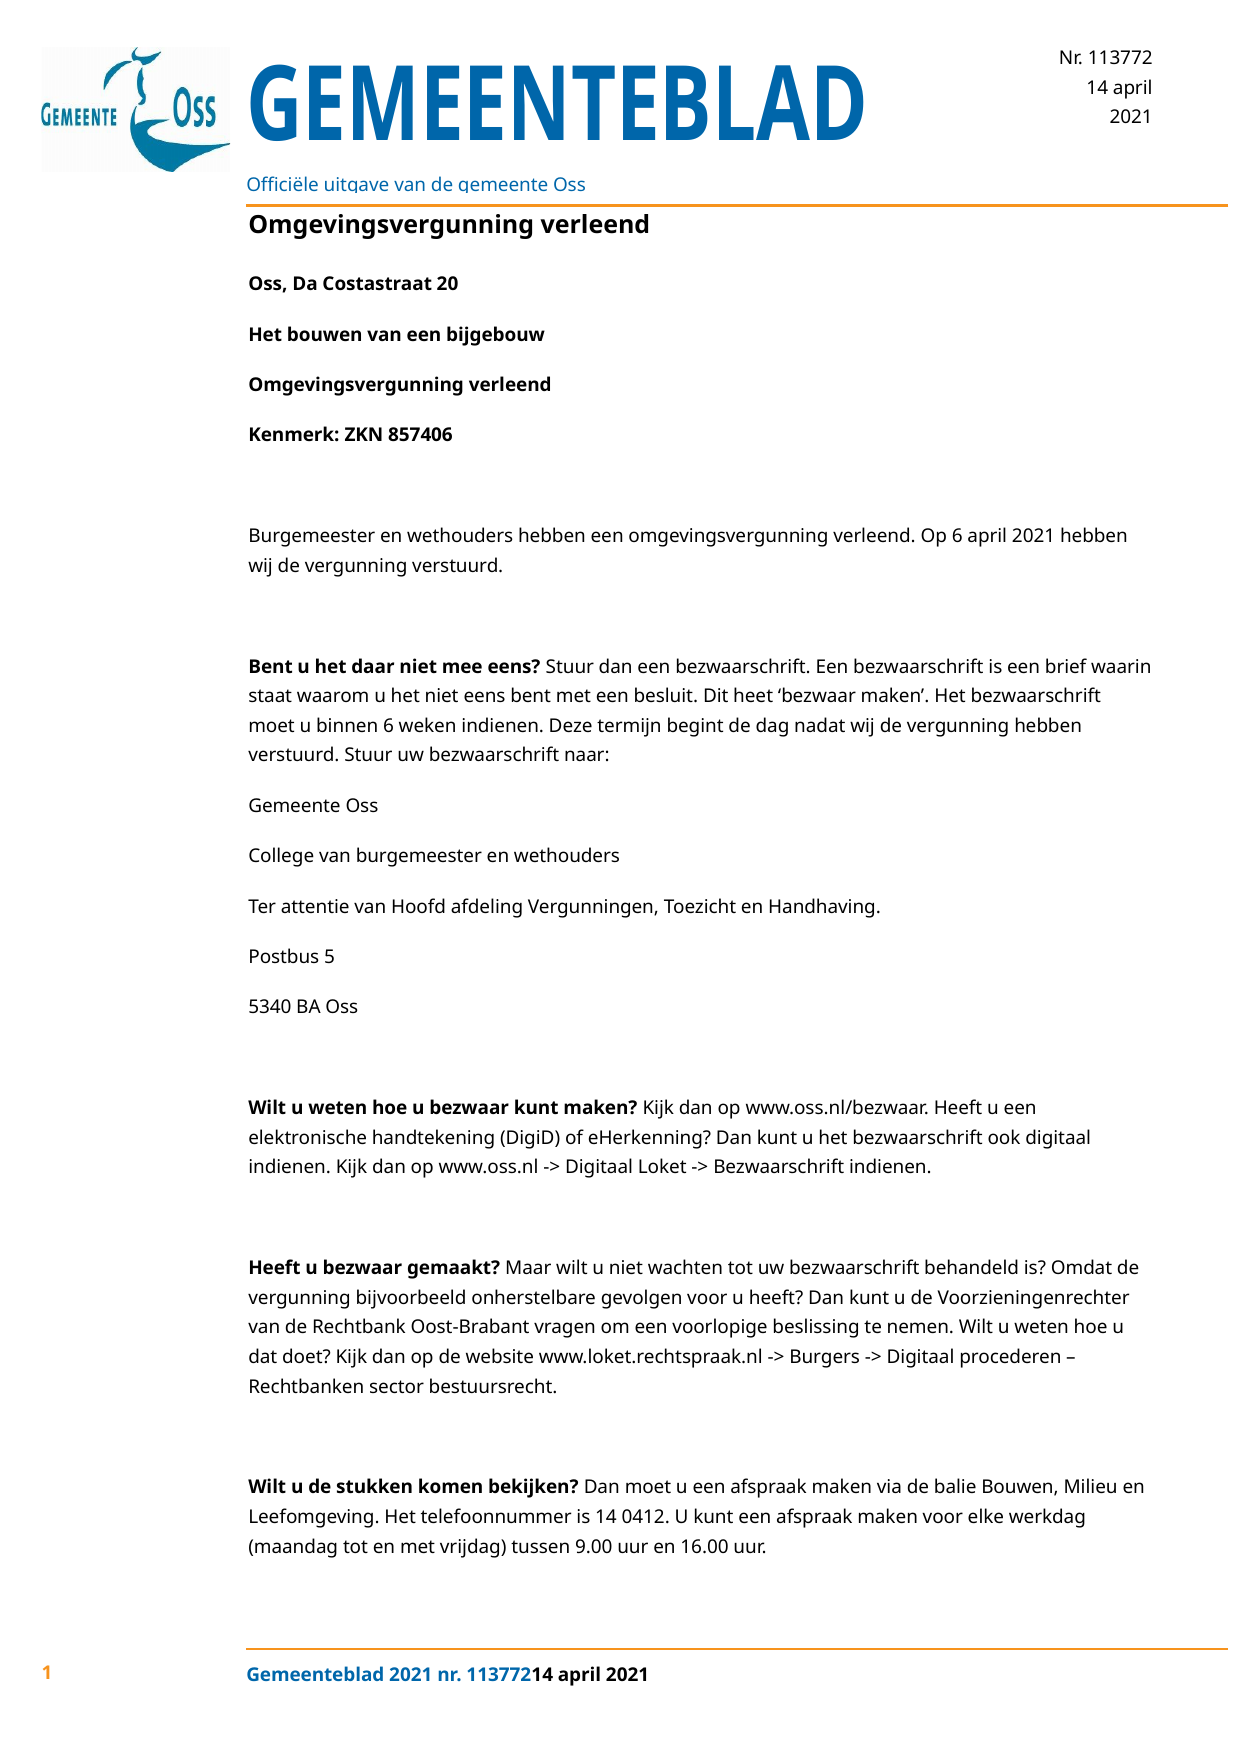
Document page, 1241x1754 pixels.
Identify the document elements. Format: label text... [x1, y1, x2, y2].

text Wilt u de stukken komen bekijken? Dan moet u een afspraak maken via de balie Bouwen, Milieu en Leefomgeving. Het telefoonnummer is 14 0412. U kunt een afspraak maken voor elke werkdag (maandag tot en met vrijdag) tussen 9.00 uur en 16.00 uur. [248, 1474, 1152, 1558]
text Het bouwen van een bijgebouw [248, 321, 1152, 346]
text Ter attentie van Hoofd afdeling Vergunningen, Toezicht en Handhaving. [248, 893, 1152, 918]
text Omgevingsvergunning verleend [248, 207, 1152, 241]
text Burgemeester en wethouders hebben een omgevingsvergunning verleend. Op 6 april 2021 hebben wij de vergunning verstuurd. [248, 522, 1152, 578]
text College van burgemeester en wethouders [248, 842, 1152, 868]
text Wilt u weten hoe u bezwaar kunt maken? Kijk dan op www.oss.nl/bezwaar. Heeft u een elektronische handtekening (DigiD) of eHerkenning? Dan kunt u het bezwaarschrift ook digitaal indienen. Kijk dan op www.oss.nl -> Digitaal Loket -> Bezwaarschrift indienen. [248, 1094, 1152, 1179]
text Oss, Da Costastraat 20 [248, 270, 1152, 296]
text 5340 BA Oss [248, 994, 1152, 1019]
text Postbus 5 [248, 943, 1152, 969]
picture [41, 47, 231, 172]
text Heeft u bezwaar gemaakt? Maar wilt u niet wachten tot uw bezwaarschrift behandeld is? Omdat de vergunning bijvoorbeeld onherstelbare gevolgen voor u heeft? Dan kunt u de Voorzieningenrechter van de Rechtbank Oost-Brabant vragen om een voorlopige beslissing te nemen. Wilt u weten hoe u dat doet? Kijk dan op de website www.loket.rechtspraak.nl -> Burgers -> Digitaal procederen – Rechtbanken sector bestuursrecht. [248, 1254, 1152, 1398]
text Kenmerk: ZKN 857406 [248, 422, 1152, 447]
text Gemeente Oss [248, 792, 1152, 818]
text Bent u het daar niet mee eens? Stuur dan een bezwaarschrift. Een bezwaarschrift is een brief waarin staat waarom u het niet eens bent met een besluit. Dit heet ‘bezwaar maken’. Het bezwaarschrift moet u binnen 6 weken indienen. Deze termijn begint de dag nadat wij de vergunning hebben verstuurd. Stuur uw bezwaarschrift naar: [248, 653, 1152, 767]
text Omgevingsvergunning verleend [248, 371, 1152, 397]
